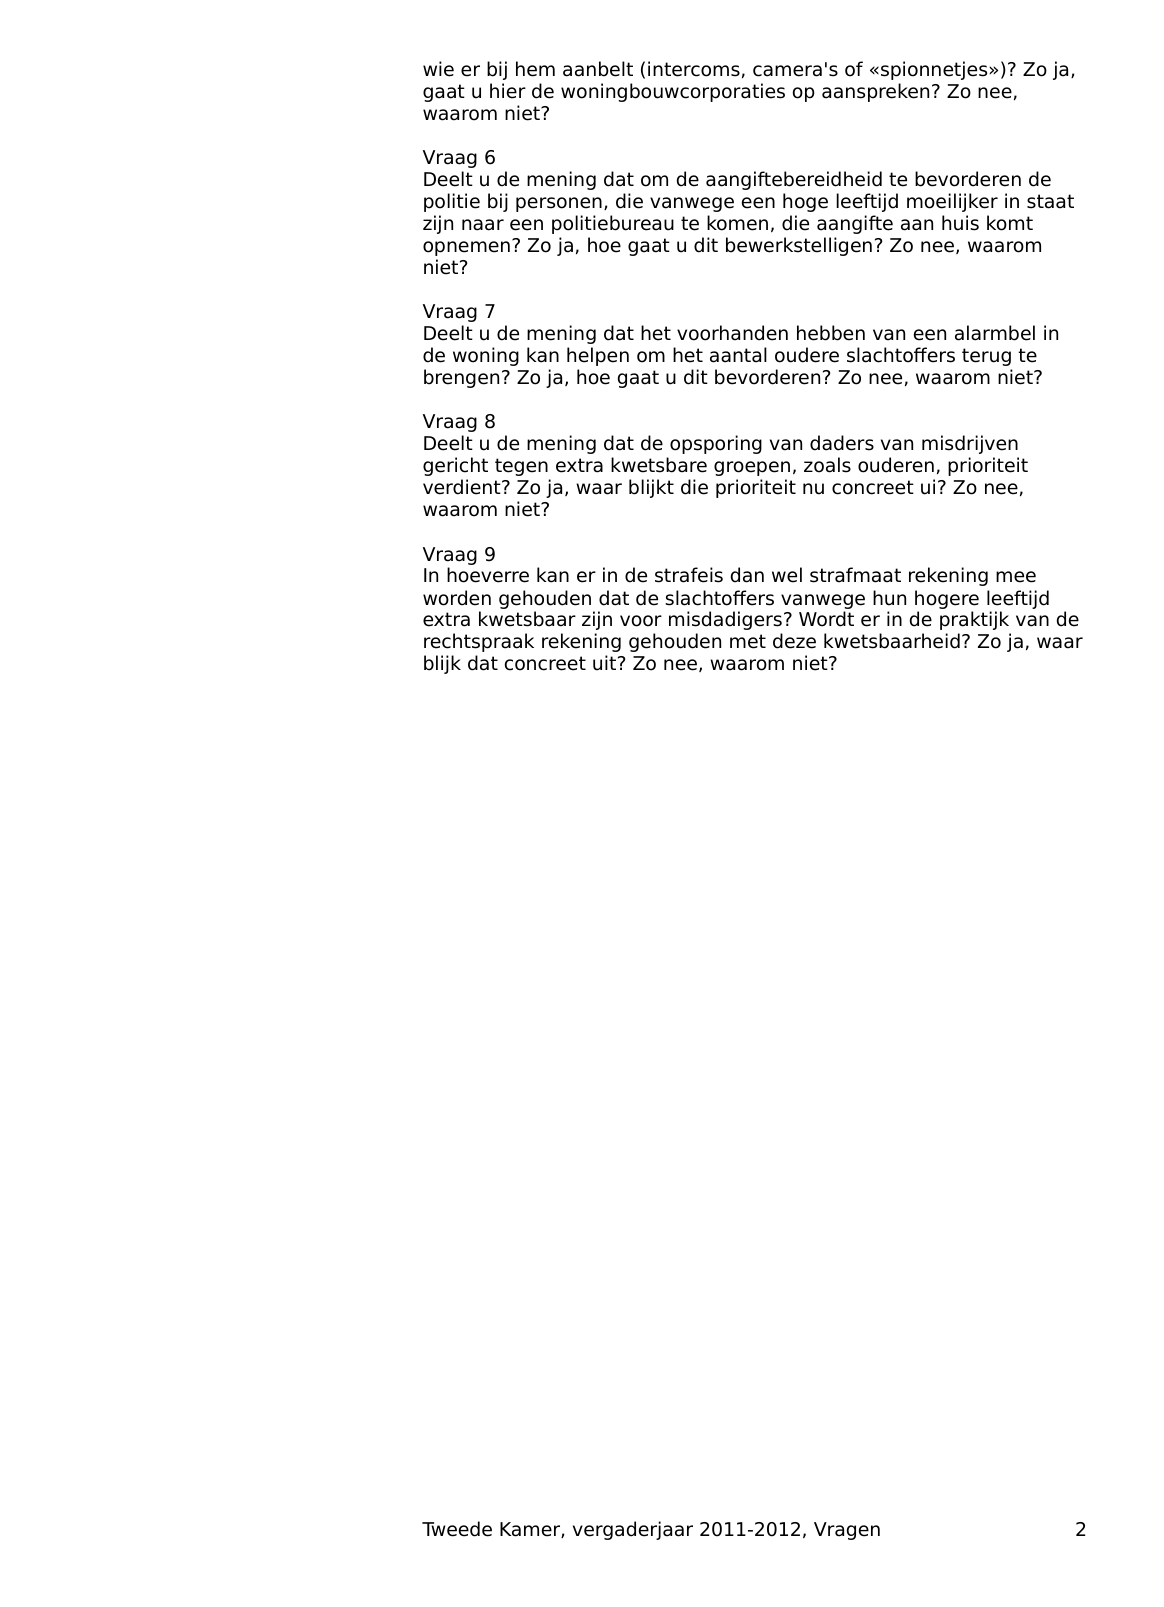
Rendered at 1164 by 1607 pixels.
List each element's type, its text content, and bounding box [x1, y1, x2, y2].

text Vraag 7 [422, 301, 1087, 323]
text Vraag 8 [422, 411, 1087, 433]
text In hoeverre kan er in de strafeis dan wel strafmaat rekening mee worden gehouden dat de slachtoffers vanwege hun hogere leeftijd extra kwetsbaar zijn voor misdadigers? Wordt er in de praktijk van de rechtspraak rekening gehouden met deze kwetsbaarheid? Zo ja, waar blijk dat concreet uit? Zo nee, waarom niet? [422, 565, 1087, 675]
text Vraag 6 [422, 147, 1087, 169]
text wie er bij hem aanbelt (intercoms, camera's of «spionnetjes»)? Zo ja, gaat u hier de woningbouwcorporaties op aanspreken? Zo nee, waarom niet? [422, 59, 1087, 125]
text Deelt u de mening dat om de aangiftebereidheid te bevorderen de politie bij personen, die vanwege een hoge leeftijd moeilijker in staat zijn naar een politiebureau te komen, die aangifte aan huis komt opnemen? Zo ja, hoe gaat u dit bewerkstelligen? Zo nee, waarom niet? [422, 169, 1087, 279]
text Deelt u de mening dat het voorhanden hebben van een alarmbel in de woning kan helpen om het aantal oudere slachtoffers terug te brengen? Zo ja, hoe gaat u dit bevorderen? Zo nee, waarom niet? [422, 323, 1087, 389]
text Deelt u de mening dat de opsporing van daders van misdrijven gericht tegen extra kwetsbare groepen, zoals ouderen, prioriteit verdient? Zo ja, waar blijkt die prioriteit nu concreet ui? Zo nee, waarom niet? [422, 433, 1087, 521]
text Vraag 9 [422, 543, 1087, 565]
